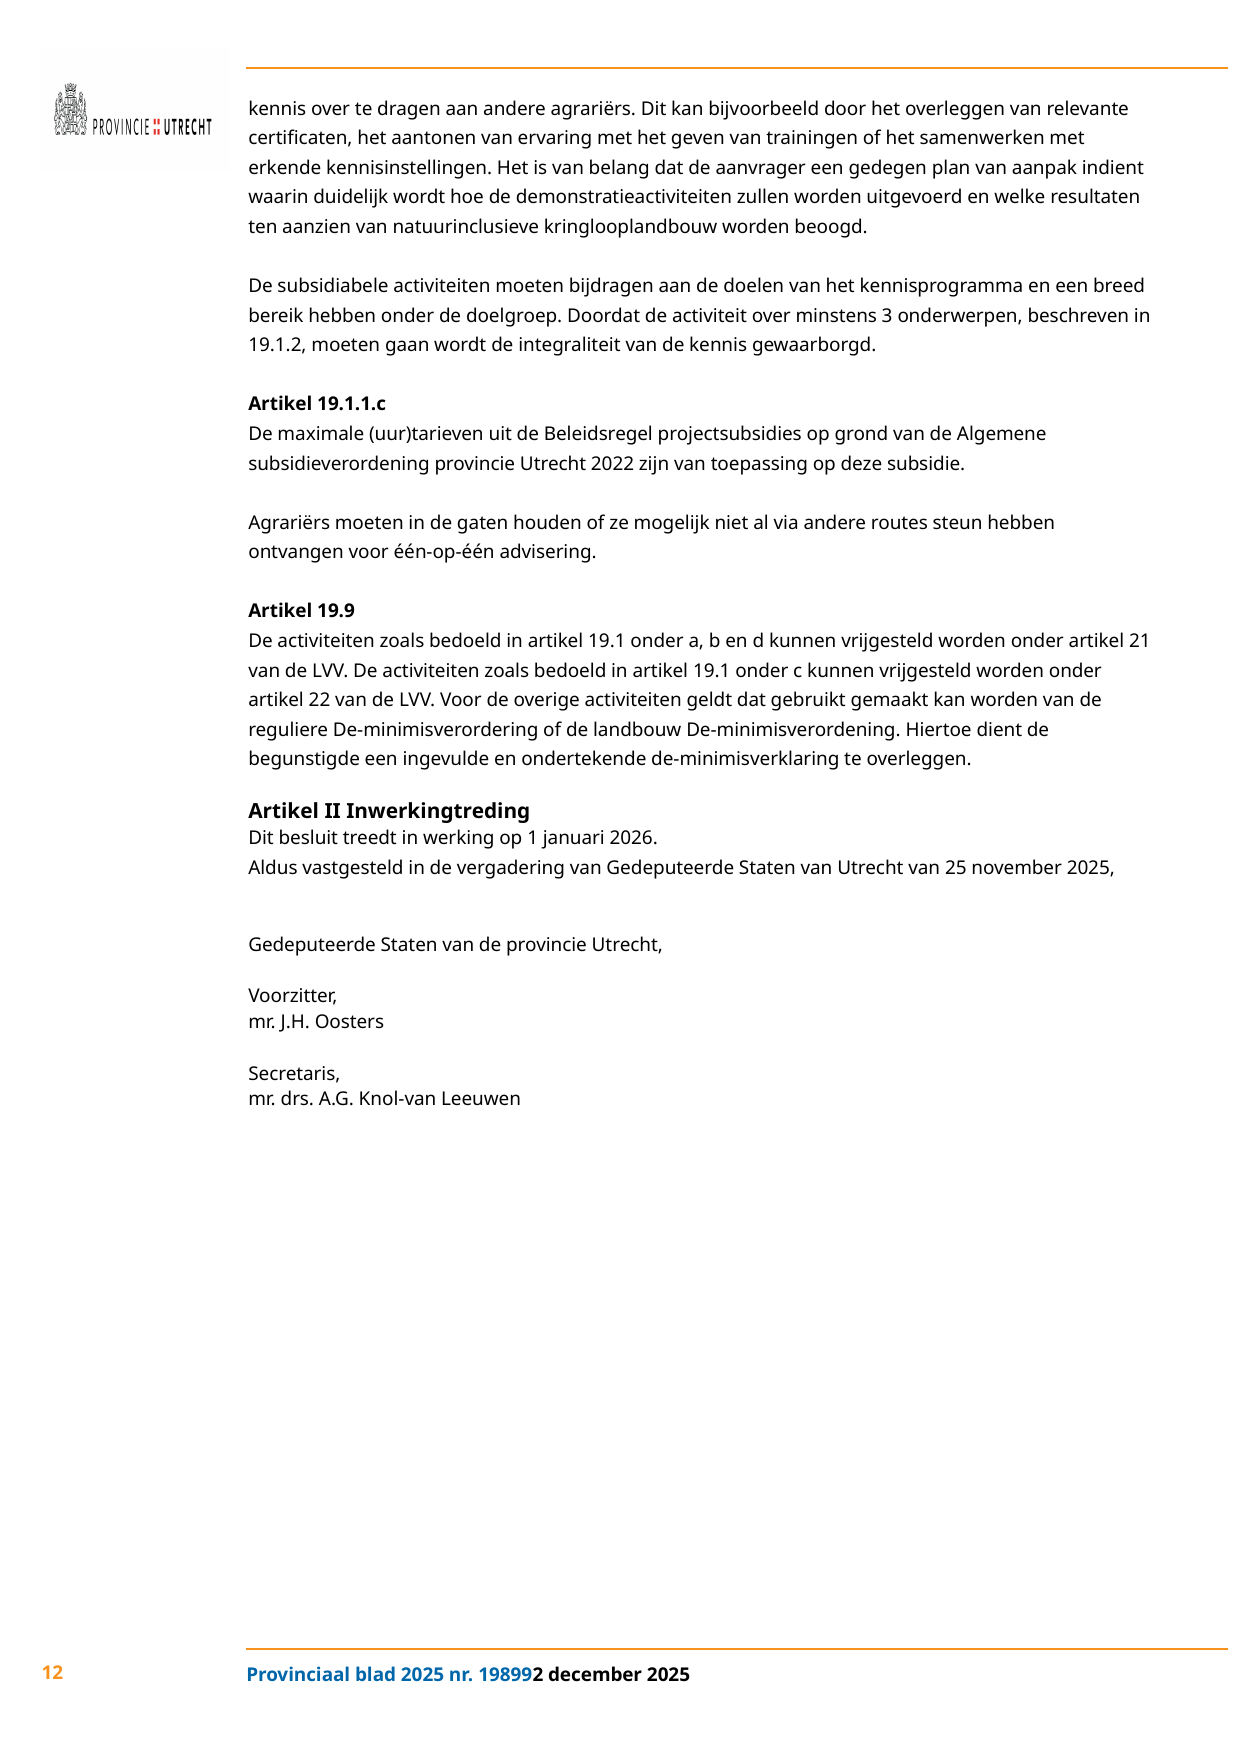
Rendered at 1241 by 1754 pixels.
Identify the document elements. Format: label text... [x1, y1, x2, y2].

text Secretaris, [248, 1060, 1152, 1086]
text Gedeputeerde Staten van de provincie Utrecht, [248, 931, 1152, 957]
text De maximale (uur)tarieven uit de Beleidsregel projectsubsidies op grond van de Algemene subsidieverordening provincie Utrecht 2022 zijn van toepassing op deze subsidie. [248, 420, 1152, 476]
picture [41, 47, 231, 172]
text Artikel II Inwerkingtreding [248, 796, 1152, 824]
text Artikel 19.1.1.c [248, 391, 1152, 416]
text Dit besluit treedt in werking op 1 januari 2026. [248, 824, 1152, 850]
text Voorzitter, [248, 983, 1152, 1008]
text mr. drs. A.G. Knol-van Leeuwen [248, 1086, 1152, 1111]
text Artikel 19.9 [248, 598, 1152, 623]
text Agrariërs moeten in de gaten houden of ze mogelijk niet al via andere routes steun hebben ontvangen voor één-op-één advisering. [248, 509, 1152, 564]
text mr. J.H. Oosters [248, 1008, 1152, 1034]
text De activiteiten zoals bedoeld in artikel 19.1 onder a, b en d kunnen vrijgesteld worden onder artikel 21 van de LVV. De activiteiten zoals bedoeld in artikel 19.1 onder c kunnen vrijgesteld worden onder artikel 22 van de LVV. Voor de overige activiteiten geldt dat gebruikt gemaakt kan worden van de reguliere De-minimisverordering of de landbouw De-minimisverordening. Hiertoe dient de begunstigde een ingevulde en ondertekende de-minimisverklaring te overleggen. [248, 627, 1152, 771]
text De subsidiabele activiteiten moeten bijdragen aan de doelen van het kennisprogramma en een breed bereik hebben onder de doelgroep. Doordat de activiteit over minstens 3 onderwerpen, beschreven in 19.1.2, moeten gaan wordt de integraliteit van de kennis gewaarborgd. [248, 272, 1152, 357]
text Aldus vastgesteld in de vergadering van Gedeputeerde Staten van Utrecht van 25 november 2025, [248, 854, 1152, 880]
text kennis over te dragen aan andere agrariërs. Dit kan bijvoorbeeld door het overleggen van relevante certificaten, het aantonen van ervaring met het geven van trainingen of het samenwerken met erkende kennisinstellingen. Het is van belang dat de aanvrager een gedegen plan van aanpak indient waarin duidelijk wordt hoe de demonstratieactiviteiten zullen worden uitgevoerd en welke resultaten ten aanzien van natuurinclusieve kringlooplandbouw worden beoogd. [248, 95, 1152, 239]
